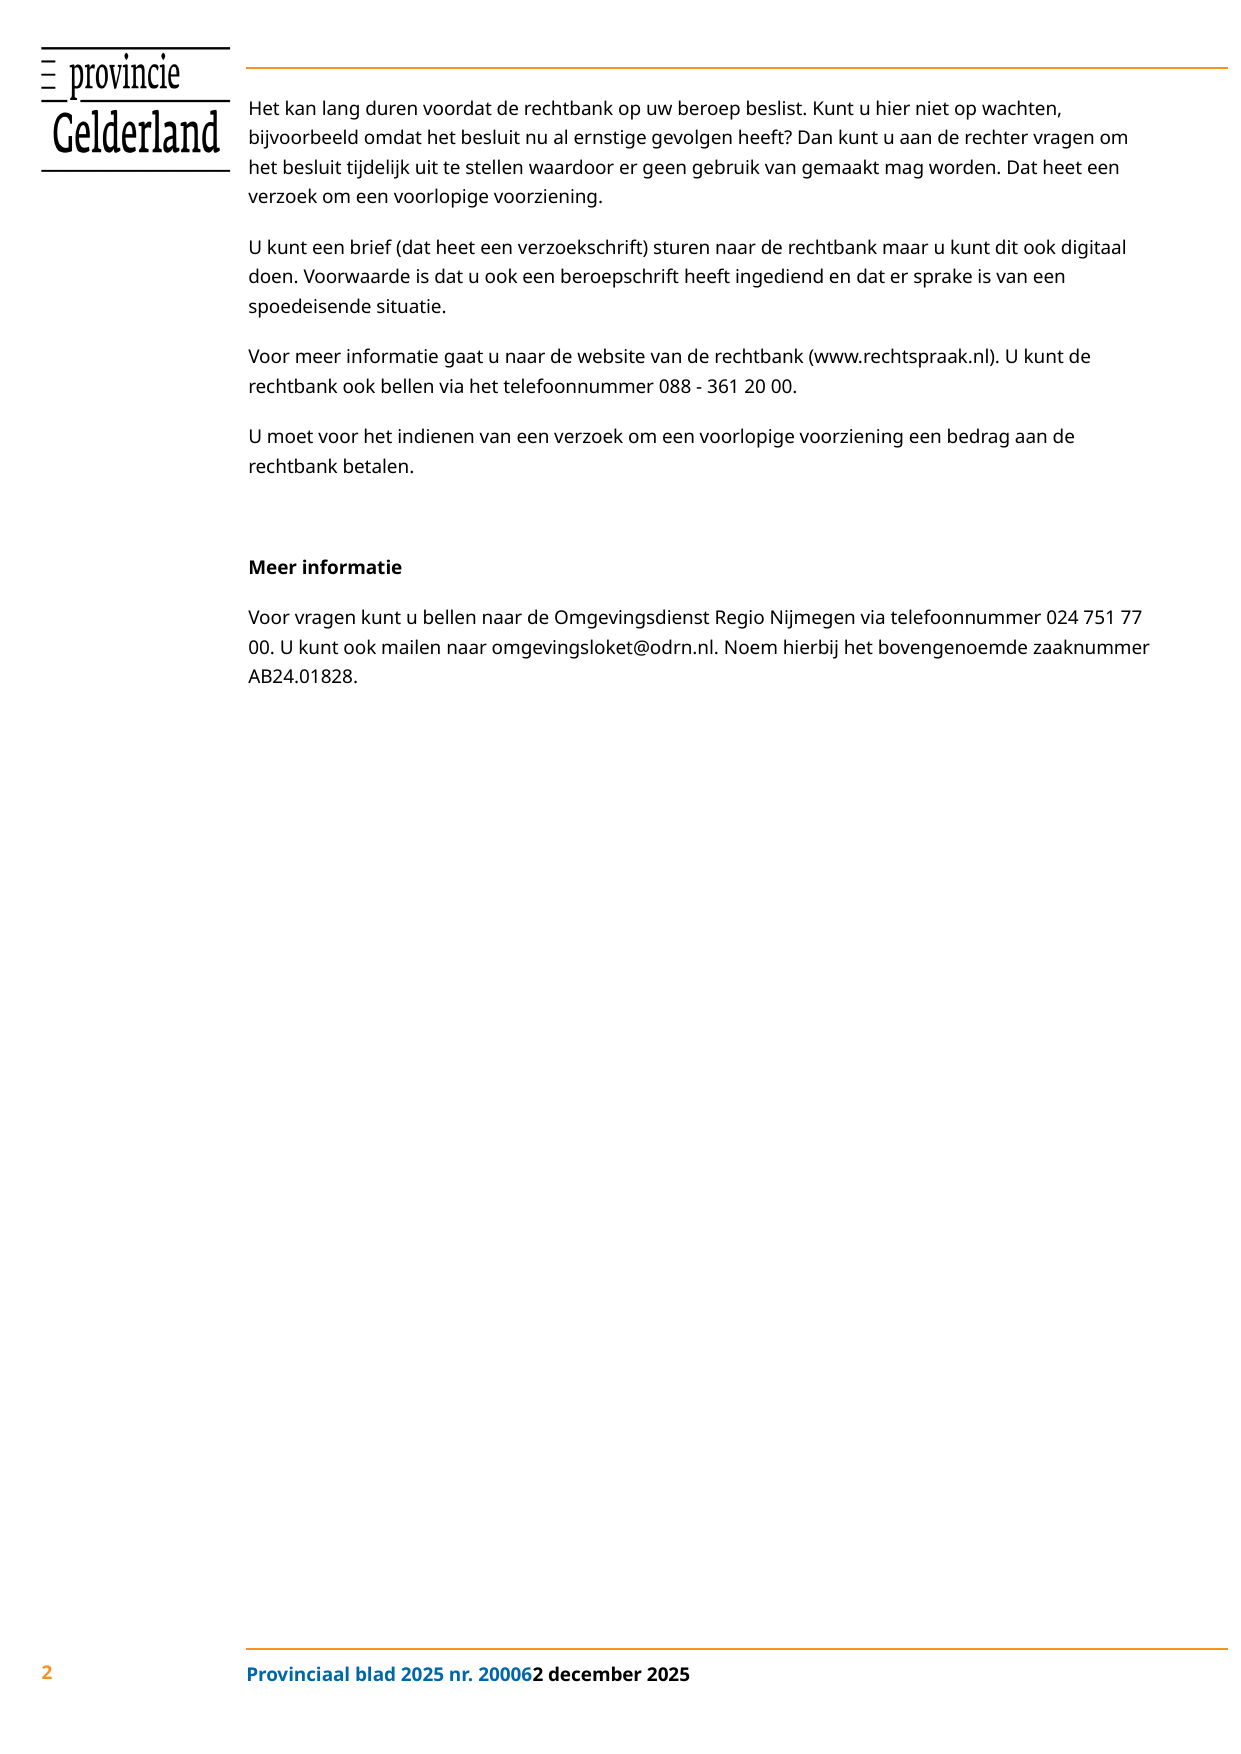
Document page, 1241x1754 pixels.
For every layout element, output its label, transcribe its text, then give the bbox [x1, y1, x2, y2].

text U kunt een brief (dat heet een verzoekschrift) sturen naar de rechtbank maar u kunt dit ook digitaal doen. Voorwaarde is dat u ook een beroepschrift heeft ingediend en dat er sprake is van een spoedeisende situatie. [248, 234, 1152, 319]
text Meer informatie [248, 554, 1152, 580]
text Voor vragen kunt u bellen naar de Omgevingsdienst Regio Nijmegen via telefoonnummer 024 751 77 00. U kunt ook mailen naar omgevingsloket@odrn.nl. Noem hierbij het bovengenoemde zaaknummer AB24.01828. [248, 604, 1152, 689]
text Voor meer informatie gaat u naar de website van de rechtbank (www.rechtspraak.nl). U kunt de rechtbank ook bellen via het telefoonnummer 088 - 361 20 00. [248, 343, 1152, 399]
text Het kan lang duren voordat de rechtbank op uw beroep beslist. Kunt u hier niet op wachten, bijvoorbeeld omdat het besluit nu al ernstige gevolgen heeft? Dan kunt u aan de rechter vragen om het besluit tijdelijk uit te stellen waardoor er geen gebruik van gemaakt mag worden. Dat heet een verzoek om een voorlopige voorziening. [248, 95, 1152, 209]
picture [41, 47, 231, 172]
text U moet voor het indienen van een verzoek om een voorlopige voorziening een bedrag aan de rechtbank betalen. [248, 423, 1152, 479]
